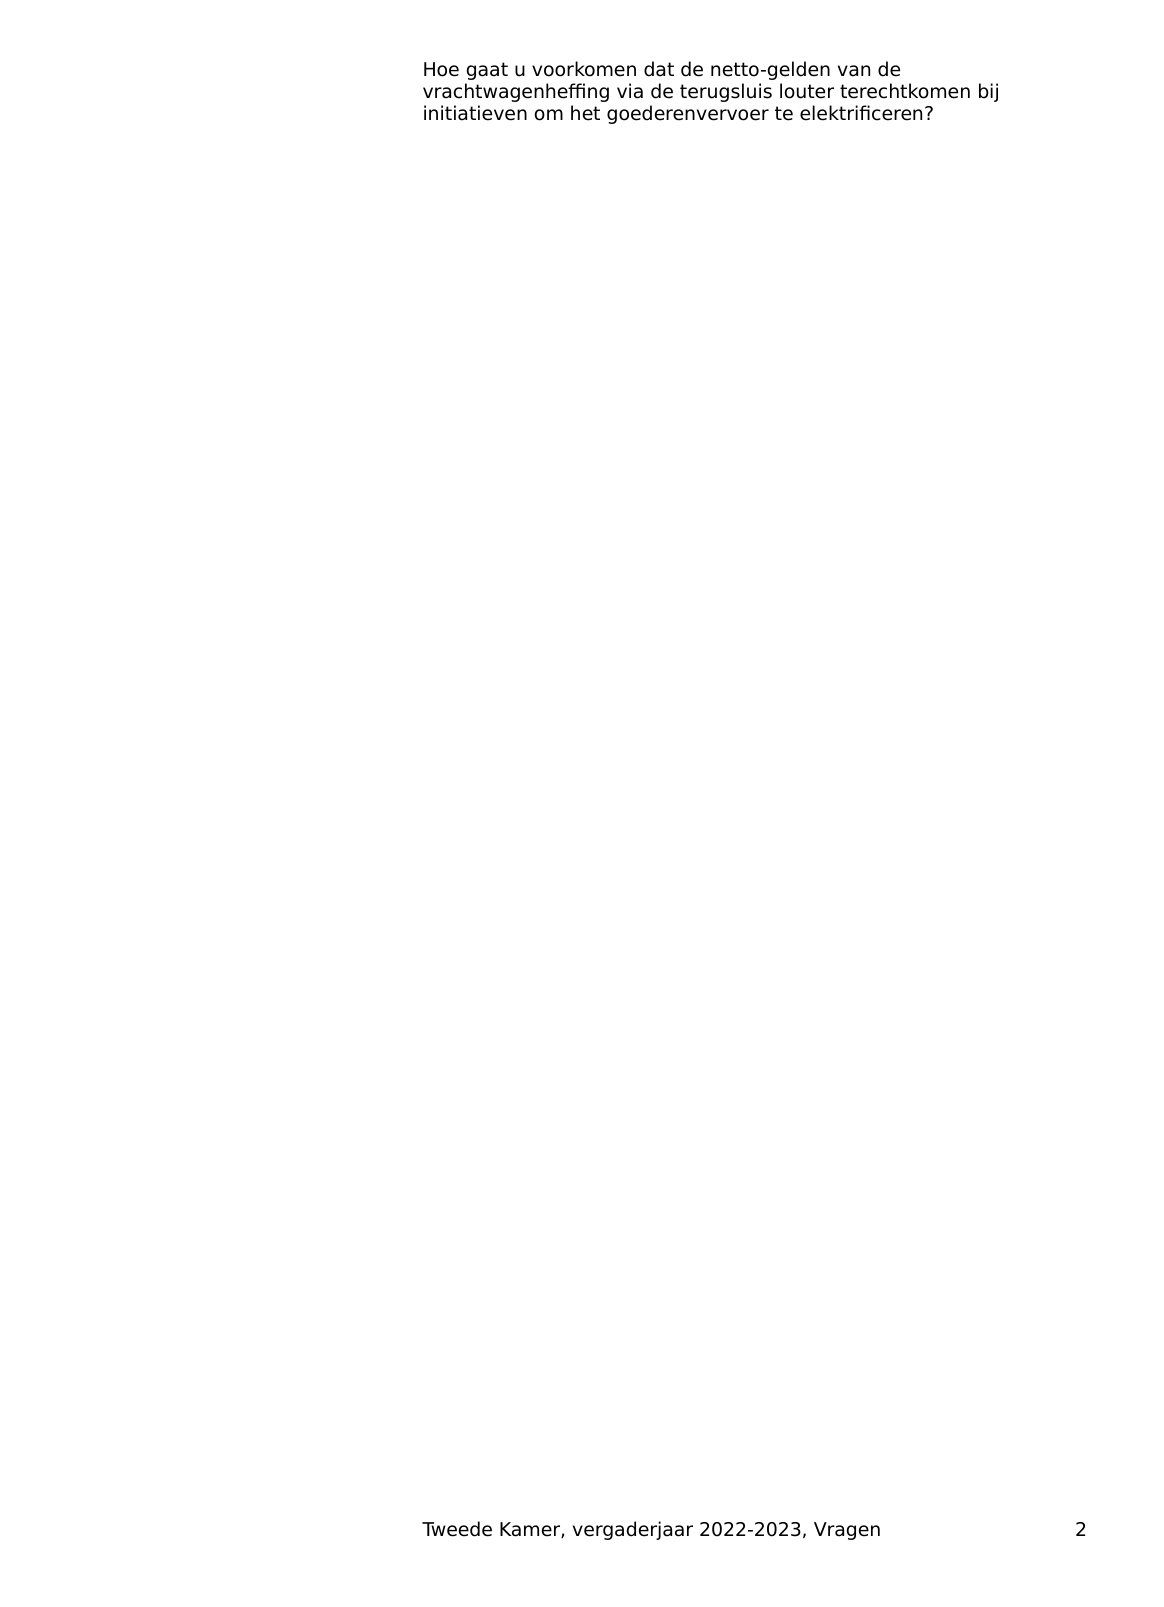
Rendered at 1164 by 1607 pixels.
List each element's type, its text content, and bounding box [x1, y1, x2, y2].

text Hoe gaat u voorkomen dat de netto-gelden van de vrachtwagenheffing via de terugsluis louter terechtkomen bij initiatieven om het goederenvervoer te elektrificeren? [422, 59, 1087, 125]
